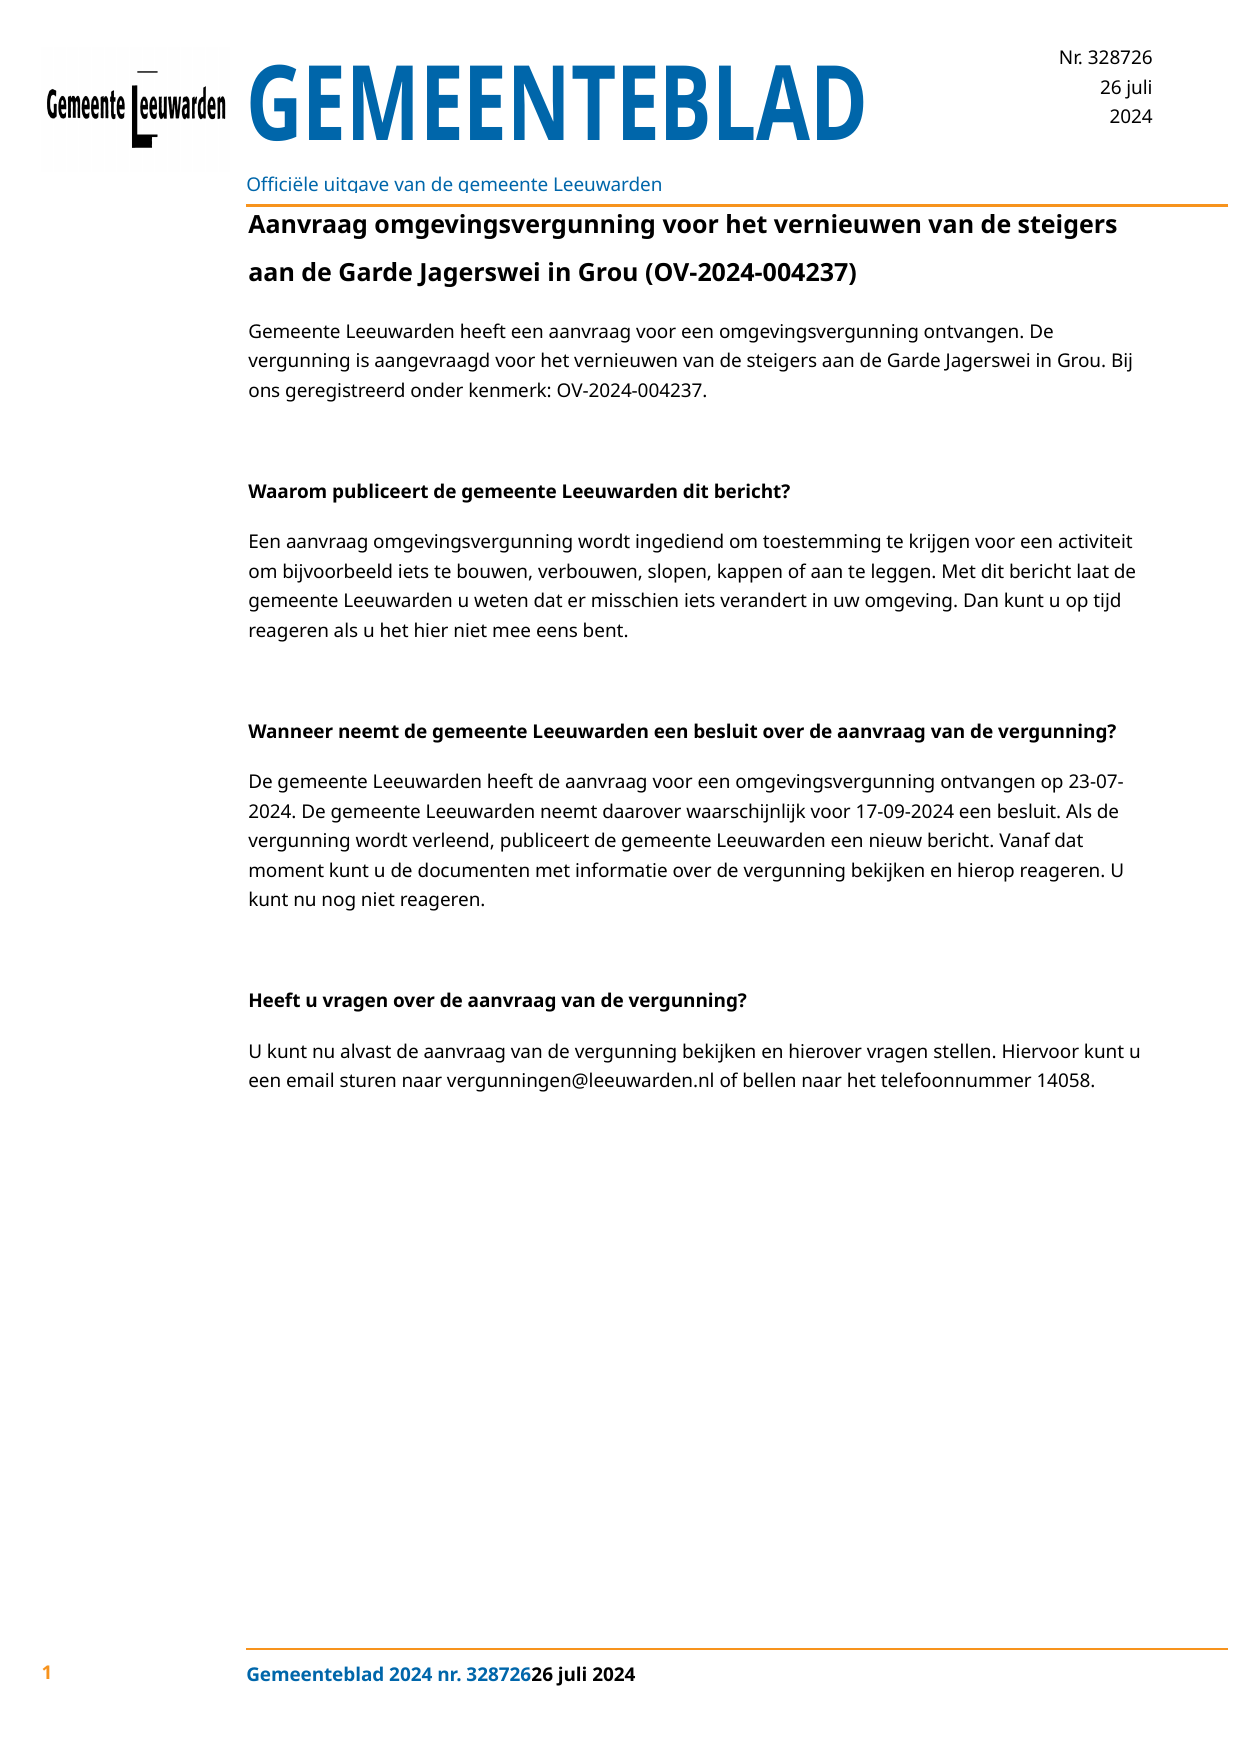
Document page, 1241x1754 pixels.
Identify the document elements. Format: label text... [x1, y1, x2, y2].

text Gemeente Leeuwarden heeft een aanvraag voor een omgevingsvergunning ontvangen. De vergunning is aangevraagd voor het vernieuwen van de steigers aan de Garde Jagerswei in Grou. Bij ons geregistreerd onder kenmerk: OV-2024-004237. [248, 318, 1152, 403]
text Een aanvraag omgevingsvergunning wordt ingediend om toestemming te krijgen voor een activiteit om bijvoorbeeld iets te bouwen, verbouwen, slopen, kappen of aan te leggen. Met dit bericht laat de gemeente Leeuwarden u weten dat er misschien iets verandert in uw omgeving. Dan kunt u op tijd reageren als u het hier niet mee eens bent. [248, 528, 1152, 643]
text Heeft u vragen over de aanvraag van de vergunning? [248, 987, 1152, 1013]
picture [41, 47, 231, 172]
text Waarom publiceert de gemeente Leeuwarden dit bericht? [248, 478, 1152, 504]
text De gemeente Leeuwarden heeft de aanvraag voor een omgevingsvergunning ontvangen op 23-07-2024. De gemeente Leeuwarden neemt daarover waarschijnlijk voor 17-09-2024 een besluit. Als de vergunning wordt verleend, publiceert de gemeente Leeuwarden een nieuw bericht. Vanaf dat moment kunt u de documenten met informatie over de vergunning bekijken en hierop reageren. U kunt nu nog niet reageren. [248, 768, 1152, 912]
text Wanneer neemt de gemeente Leeuwarden een besluit over de aanvraag van de vergunning? [248, 718, 1152, 744]
text U kunt nu alvast de aanvraag van de vergunning bekijken en hierover vragen stellen. Hiervoor kunt u een email sturen naar vergunningen@leeuwarden.nl of bellen naar het telefoonnummer 14058. [248, 1038, 1152, 1093]
text Aanvraag omgevingsvergunning voor het vernieuwen van de steigers aan de Garde Jagerswei in Grou (OV-2024-004237) [248, 207, 1152, 288]
